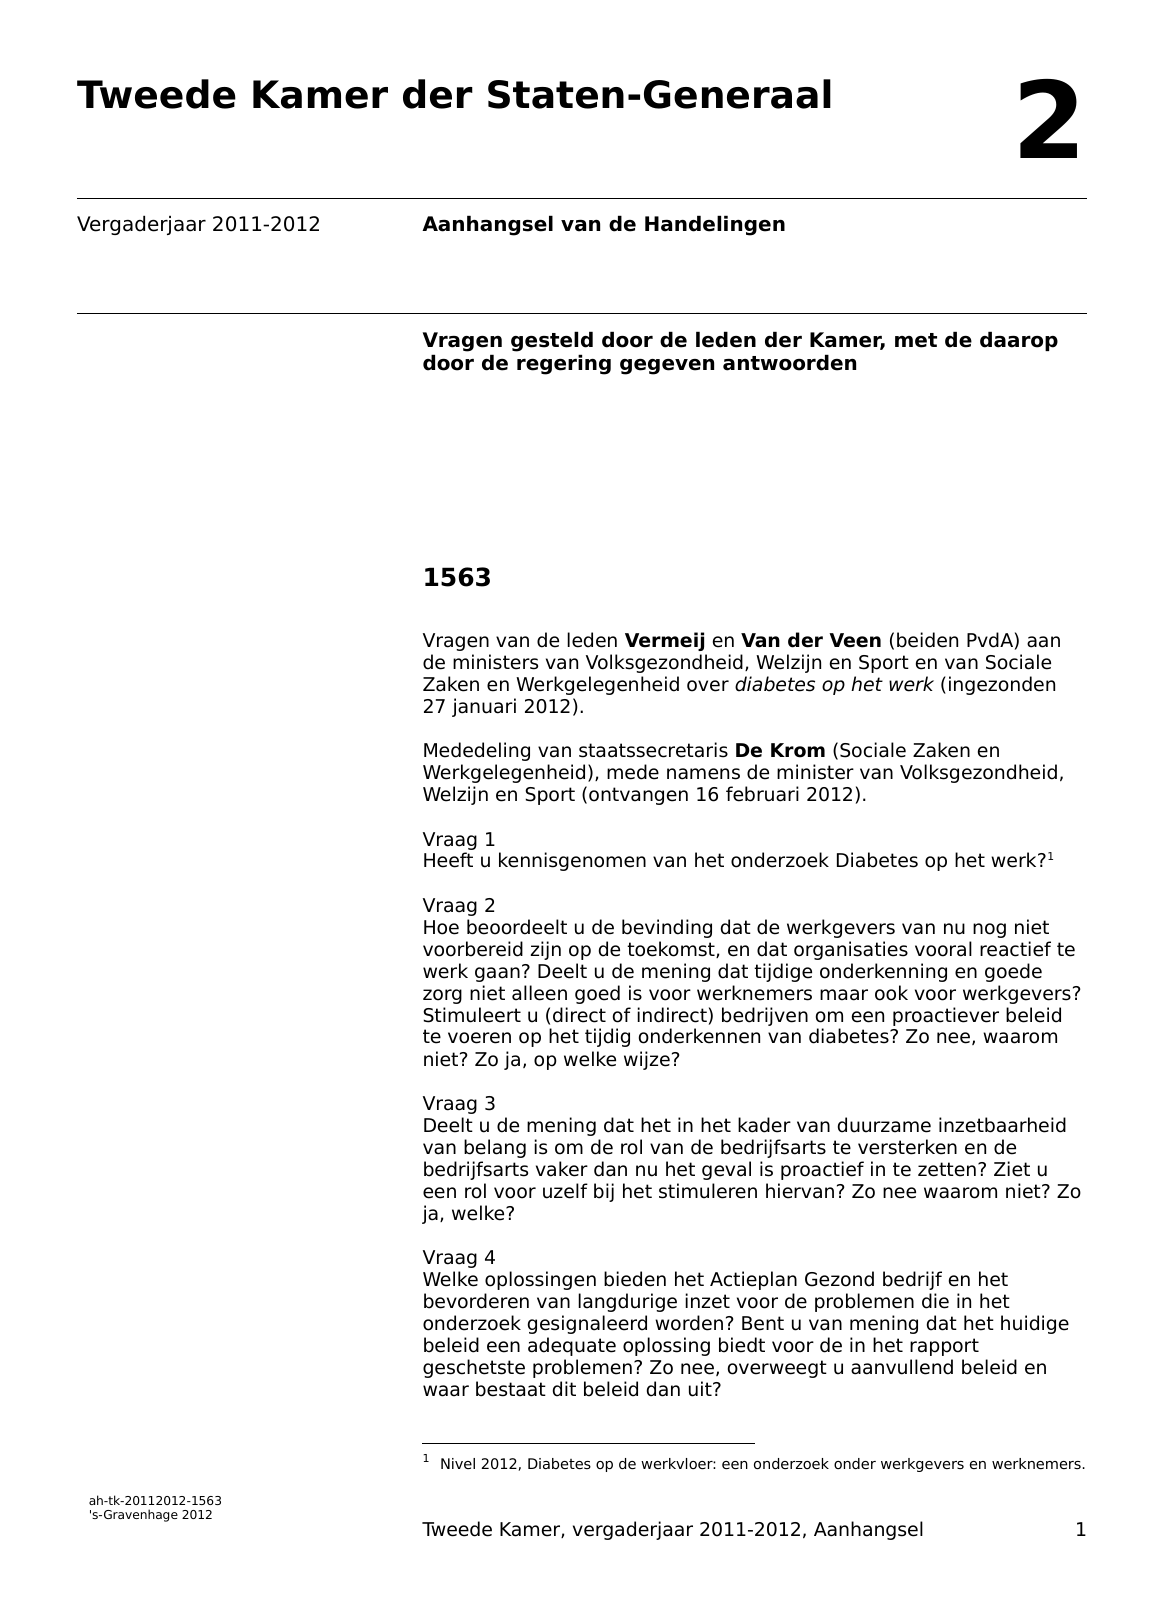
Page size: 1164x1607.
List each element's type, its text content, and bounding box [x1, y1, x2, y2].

text Nivel 2012, Diabetes op de werkvloer: een onderzoek onder werkgevers en werknemers. [422, 1452, 1087, 1474]
table_header Tweede Kamer der Staten-Generaal [77, 59, 886, 198]
text 's-Gravenhage 2012 [88, 1508, 323, 1522]
text Deelt u de mening dat het in het kader van duurzame inzetbaarheid van belang is om de rol van de bedrijfsarts te versterken en de bedrijfsarts vaker dan nu het geval is proactief in te zetten? Ziet u een rol voor uzelf bij het stimuleren hiervan? Zo nee waarom niet? Zo ja, welke? [422, 1114, 1087, 1224]
text Vraag 2 [422, 894, 1087, 917]
text Welke oplossingen bieden het Actieplan Gezond bedrijf en het bevorderen van langdurige inzet voor de problemen die in het onderzoek gesignaleerd worden? Bent u van mening dat het huidige beleid een adequate oplossing biedt voor de in het rapport geschetste problemen? Zo nee, overweegt u aanvullend beleid en waar bestaat dit beleid dan uit? [422, 1269, 1087, 1401]
table_cell [77, 314, 422, 375]
table_header 2 [886, 59, 1087, 198]
text Vragen van de leden Vermeij en Van der Veen (beiden PvdA) aan de ministers van Volksgezondheid, Welzijn en Sport en van Sociale Zaken en Werkgelegenheid over diabetes op het werk (ingezonden 27 januari 2012). [422, 630, 1087, 718]
text Vraag 3 [422, 1093, 1087, 1114]
text Heeft u kennisgenomen van het onderzoek Diabetes op het werk? [422, 850, 1087, 872]
text Vraag 1 [422, 828, 1087, 850]
text Hoe beoordeelt u de bevinding dat de werkgevers van nu nog niet voorbereid zijn op de toekomst, en dat organisaties vooral reactief te werk gaan? Deelt u de mening dat tijdige onderkenning en goede zorg niet alleen goed is voor werknemers maar ook voor werkgevers? Stimuleert u (direct of indirect) bedrijven om een proactiever beleid te voeren op het tijdig onderkennen van diabetes? Zo nee, waarom niet? Zo ja, op welke wijze? [422, 917, 1087, 1070]
table_cell Vergaderjaar 2011-2012 [77, 199, 422, 313]
text ah-tk-20112012-1563 [88, 1494, 323, 1508]
text 1563 [422, 563, 1087, 592]
text Vraag 4 [422, 1247, 1087, 1269]
text Mededeling van staatssecretaris De Krom (Sociale Zaken en Werkgelegenheid), mede namens de minister van Volksgezondheid, Welzijn en Sport (ontvangen 16 februari 2012). [422, 740, 1087, 806]
table_cell Aanhangsel van de Handelingen [422, 199, 1087, 313]
table_cell Vragen gesteld door de leden der Kamer, met de daarop door de regering gegeven antwoorden [422, 314, 1087, 375]
